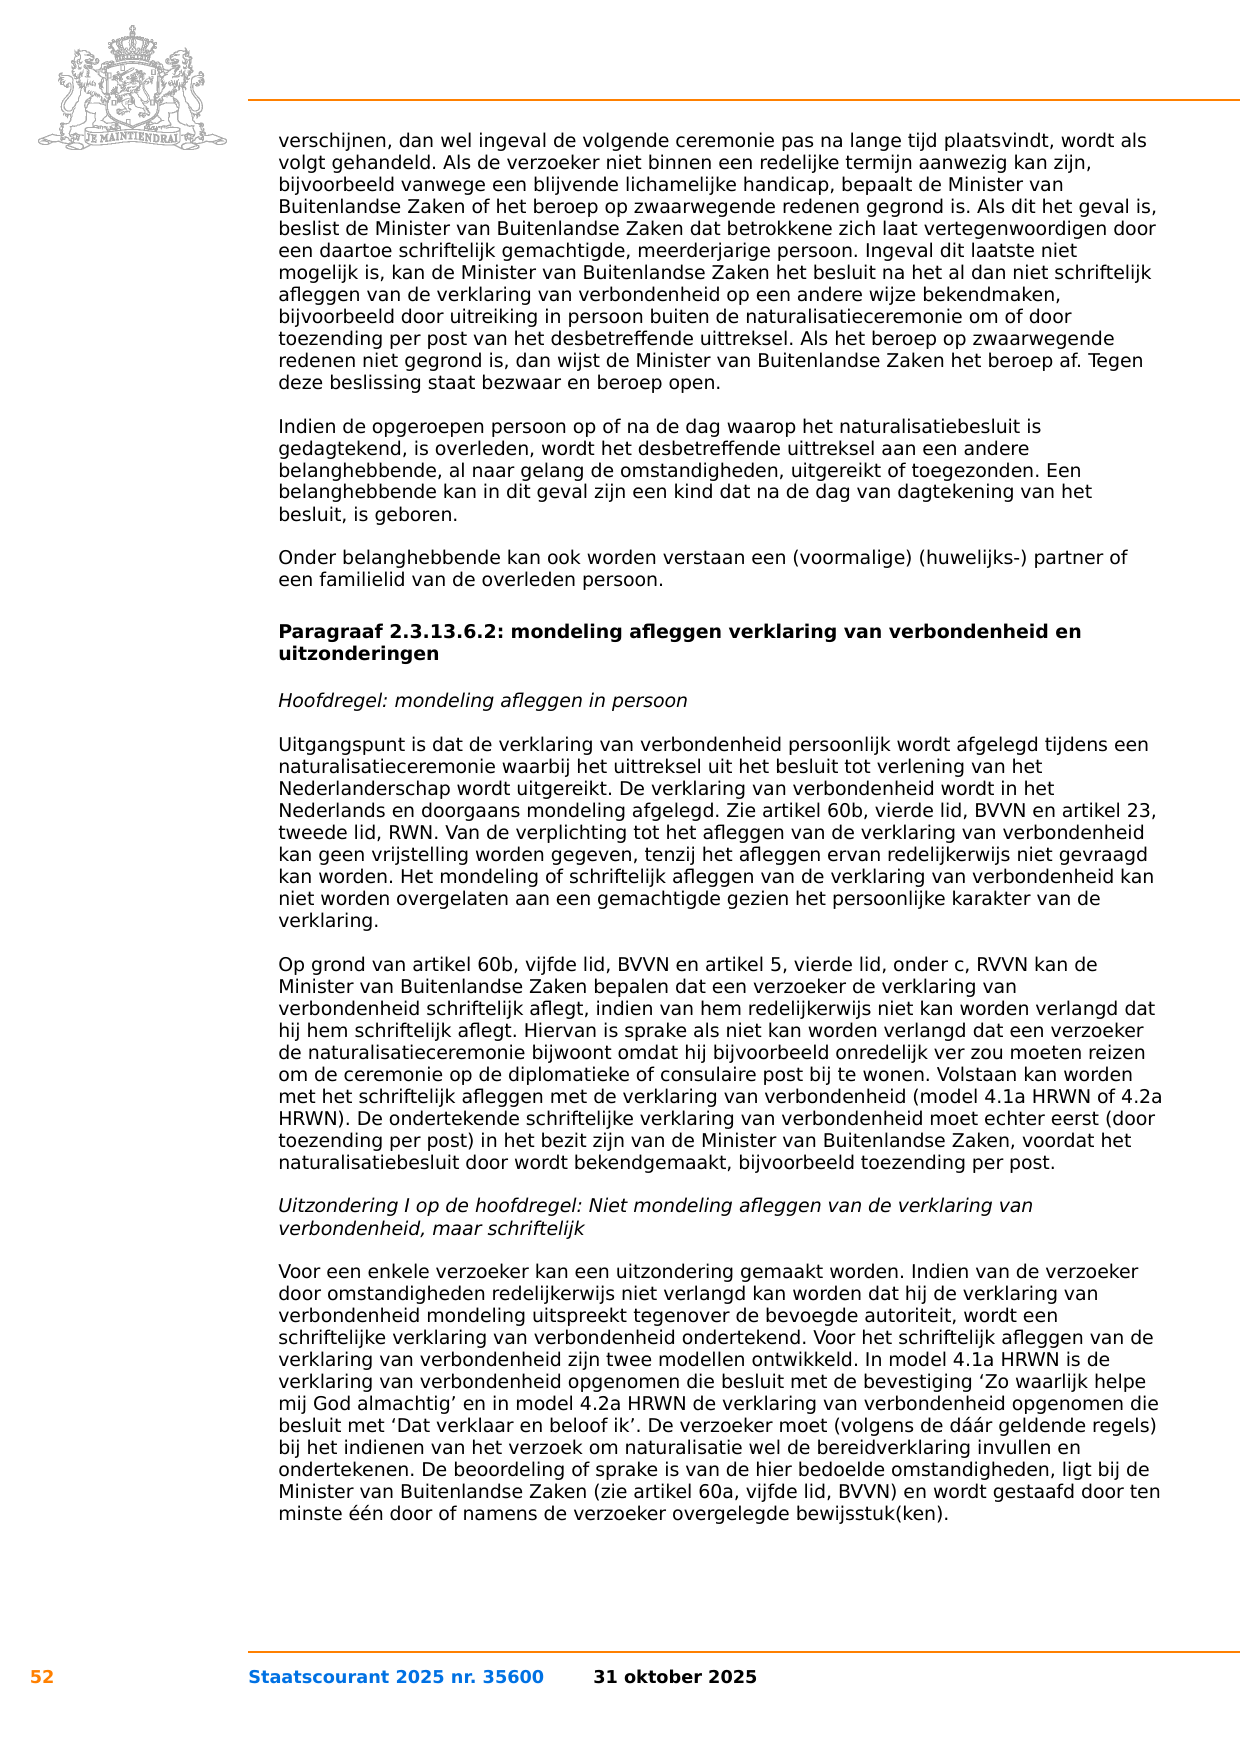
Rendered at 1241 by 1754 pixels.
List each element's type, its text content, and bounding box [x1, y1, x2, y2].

subtitle Hoofdregel: mondeling afleggen in persoon [278, 690, 1163, 712]
subtitle Uitzondering I op de hoofdregel: Niet mondeling afleggen van de verklaring van verbondenheid, maar schriftelijk [278, 1195, 1163, 1239]
text Uitgangspunt is dat de verklaring van verbondenheid persoonlijk wordt afgelegd tijdens een naturalisatieceremonie waarbij het uittreksel uit het besluit tot verlening van het Nederlanderschap wordt uitgereikt. De verklaring van verbondenheid wordt in het Nederlands en doorgaans mondeling afgelegd. Zie artikel 60b, vierde lid, BVVN en artikel 23, tweede lid, RWN. Van de verplichting tot het afleggen van de verklaring van verbondenheid kan geen vrijstelling worden gegeven, tenzij het afleggen ervan redelijkerwijs niet gevraagd kan worden. Het mondeling of schriftelijk afleggen van de verklaring van verbondenheid kan niet worden overgelaten aan een gemachtigde gezien het persoonlijke karakter van de verklaring. [278, 734, 1163, 932]
text Voor een enkele verzoeker kan een uitzondering gemaakt worden. Indien van de verzoeker door omstandigheden redelijkerwijs niet verlangd kan worden dat hij de verklaring van verbondenheid mondeling uitspreekt tegenover de bevoegde autoriteit, wordt een schriftelijke verklaring van verbondenheid ondertekend. Voor het schriftelijk afleggen van de verklaring van verbondenheid zijn twee modellen ontwikkeld. In model 4.1a HRWN is de verklaring van verbondenheid opgenomen die besluit met de bevestiging ‘Zo waarlijk helpe mij God almachtig’ en in model 4.2a HRWN de verklaring van verbondenheid opgenomen die besluit met ‘Dat verklaar en beloof ik’. De verzoeker moet (volgens de dáár geldende regels) bij het indienen van het verzoek om naturalisatie wel de bereidverklaring invullen en ondertekenen. De beoordeling of sprake is van de hier bedoelde omstandigheden, ligt bij de Minister van Buitenlandse Zaken (zie artikel 60a, vijfde lid, BVVN) en wordt gestaafd door ten minste één door of namens de verzoeker overgelegde bewijsstuk(ken). [278, 1261, 1163, 1525]
text Op grond van artikel 60b, vijfde lid, BVVN en artikel 5, vierde lid, onder c, RVVN kan de Minister van Buitenlandse Zaken bepalen dat een verzoeker de verklaring van verbondenheid schriftelijk aflegt, indien van hem redelijkerwijs niet kan worden verlangd dat hij hem schriftelijk aflegt. Hiervan is sprake als niet kan worden verlangd dat een verzoeker de naturalisatieceremonie bijwoont omdat hij bijvoorbeeld onredelijk ver zou moeten reizen om de ceremonie op de diplomatieke of consulaire post bij te wonen. Volstaan kan worden met het schriftelijk afleggen met de verklaring van verbondenheid (model 4.1a HRWN of 4.2a HRWN). De ondertekende schriftelijke verklaring van verbondenheid moet echter eerst (door toezending per post) in het bezit zijn van de Minister van Buitenlandse Zaken, voordat het naturalisatiebesluit door wordt bekendgemaakt, bijvoorbeeld toezending per post. [278, 954, 1163, 1173]
text verschijnen, dan wel ingeval de volgende ceremonie pas na lange tijd plaatsvindt, wordt als volgt gehandeld. Als de verzoeker niet binnen een redelijke termijn aanwezig kan zijn, bijvoorbeeld vanwege een blijvende lichamelijke handicap, bepaalt de Minister van Buitenlandse Zaken of het beroep op zwaarwegende redenen gegrond is. Als dit het geval is, beslist de Minister van Buitenlandse Zaken dat betrokkene zich laat vertegenwoordigen door een daartoe schriftelijk gemachtigde, meerderjarige persoon. Ingeval dit laatste niet mogelijk is, kan de Minister van Buitenlandse Zaken het besluit na het al dan niet schriftelijk afleggen van de verklaring van verbondenheid op een andere wijze bekendmaken, bijvoorbeeld door uitreiking in persoon buiten de naturalisatieceremonie om of door toezending per post van het desbetreffende uittreksel. Als het beroep op zwaarwegende redenen niet gegrond is, dan wijst de Minister van Buitenlandse Zaken het beroep af. Tegen deze beslissing staat bezwaar en beroep open. [278, 130, 1163, 394]
subtitle Paragraaf 2.3.13.6.2: mondeling afleggen verklaring van verbondenheid en uitzonderingen [278, 621, 1163, 665]
picture [38, 25, 227, 150]
text Indien de opgeroepen persoon op of na de dag waarop het naturalisatiebesluit is gedagtekend, is overleden, wordt het desbetreffende uittreksel aan een andere belanghebbende, al naar gelang de omstandigheden, uitgereikt of toegezonden. Een belanghebbende kan in dit geval zijn een kind dat na de dag van dagtekening van het besluit, is geboren. [278, 416, 1163, 525]
text Onder belanghebbende kan ook worden verstaan een (voormalige) (huwelijks-) partner of een familielid van de overleden persoon. [278, 547, 1163, 591]
